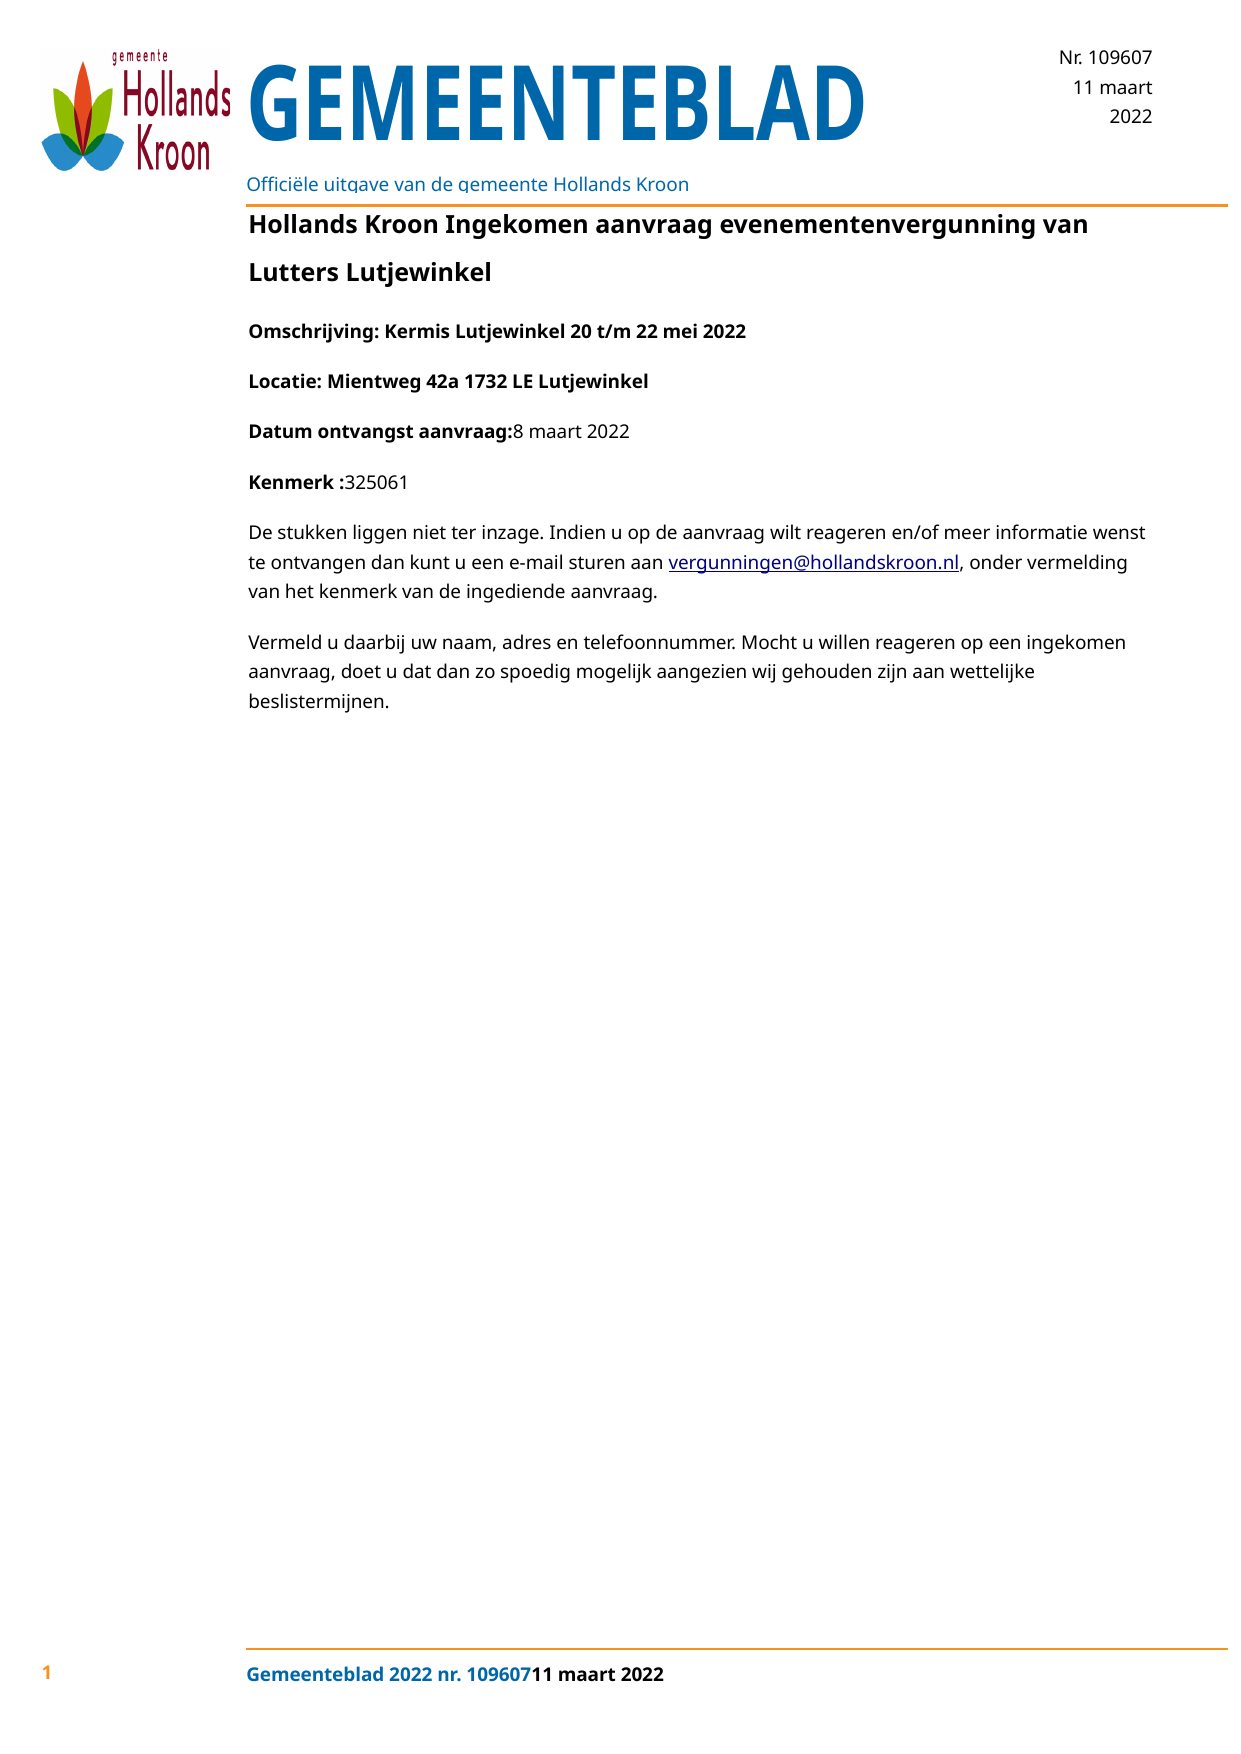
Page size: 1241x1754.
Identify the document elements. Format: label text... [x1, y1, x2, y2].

text Vermeld u daarbij uw naam, adres en telefoonnummer. Mocht u willen reageren op een ingekomen aanvraag, doet u dat dan zo spoedig mogelijk aangezien wij gehouden zijn aan wettelijke beslistermijnen. [248, 629, 1152, 714]
text Locatie: Mientweg 42a 1732 LE Lutjewinkel [248, 368, 1152, 394]
text De stukken liggen niet ter inzage. Indien u op de aanvraag wilt reageren en/of meer informatie wenst te ontvangen dan kunt u een e-mail sturen aan vergunningen@hollandskroon.nl, onder vermelding van het kenmerk van de ingediende aanvraag. [248, 519, 1152, 604]
picture [41, 47, 231, 172]
text Hollands Kroon Ingekomen aanvraag evenementenvergunning van Lutters Lutjewinkel [248, 207, 1152, 288]
text Omschrijving: Kermis Lutjewinkel 20 t/m 22 mei 2022 [248, 318, 1152, 344]
text Kenmerk :325061 [248, 469, 1152, 495]
text Datum ontvangst aanvraag:8 maart 2022 [248, 419, 1152, 444]
